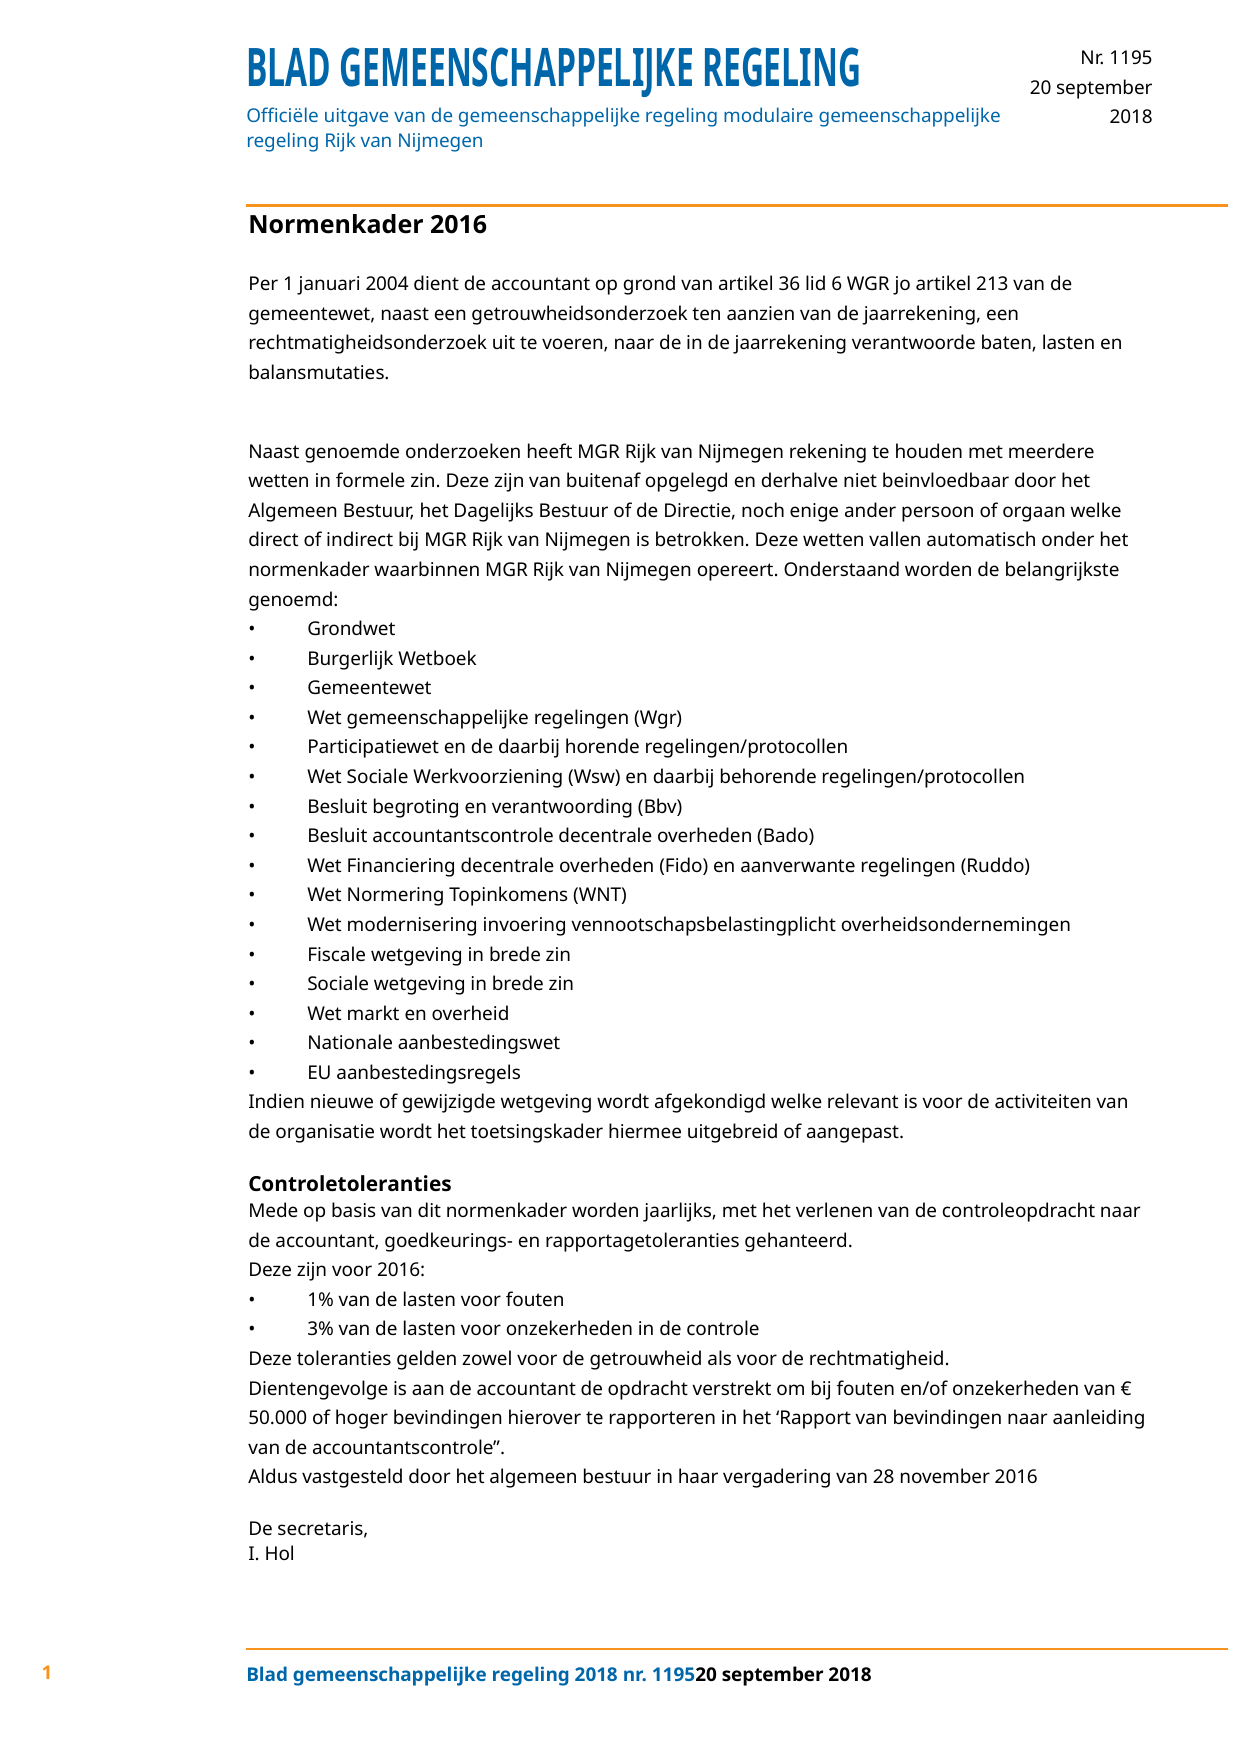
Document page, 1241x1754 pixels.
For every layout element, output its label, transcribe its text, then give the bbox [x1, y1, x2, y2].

list Gemeentewet [248, 674, 1152, 700]
text Indien nieuwe of gewijzigde wetgeving wordt afgekondigd welke relevant is voor de activiteiten van de organisatie wordt het toetsingskader hiermee uitgebreid of aangepast. [248, 1089, 1152, 1144]
list Fiscale wetgeving in brede zin [248, 941, 1152, 967]
text Controletoleranties [248, 1169, 1152, 1197]
list Burgerlijk Wetboek [248, 645, 1152, 671]
list Nationale aanbestedingswet [248, 1029, 1152, 1055]
list Wet Normering Topinkomens (WNT) [248, 882, 1152, 907]
list EU aanbestedingsregels [248, 1059, 1152, 1085]
list Wet modernisering invoering vennootschapsbelastingplicht overheidsondernemingen [248, 911, 1152, 937]
text Naast genoemde onderzoeken heeft MGR Rijk van Nijmegen rekening te houden met meerdere wetten in formele zin. Deze zijn van buitenaf opgelegd en derhalve niet beinvloedbaar door het Algemeen Bestuur, het Dagelijks Bestuur of de Directie, noch enige ander persoon of orgaan welke direct of indirect bij MGR Rijk van Nijmegen is betrokken. Deze wetten vallen automatisch onder het normenkader waarbinnen MGR Rijk van Nijmegen opereert. Onderstaand worden de belangrijkste genoemd: [248, 438, 1152, 612]
list Wet gemeenschappelijke regelingen (Wgr) [248, 704, 1152, 730]
text Mede op basis van dit normenkader worden jaarlijks, met het verlenen van de controleopdracht naar de accountant, goedkeurings- en rapportagetoleranties gehanteerd. [248, 1197, 1152, 1252]
text Deze toleranties gelden zowel voor de getrouwheid als voor de rechtmatigheid. [248, 1345, 1152, 1371]
text Deze zijn voor 2016: [248, 1256, 1152, 1282]
list Besluit accountantscontrole decentrale overheden (Bado) [248, 822, 1152, 848]
list Grondwet [248, 615, 1152, 641]
text Normenkader 2016 [248, 207, 1152, 241]
text Per 1 januari 2004 dient de accountant op grond van artikel 36 lid 6 WGR jo artikel 213 van de gemeentewet, naast een getrouwheidsonderzoek ten aanzien van de jaarrekening, een rechtmatigheidsonderzoek uit te voeren, naar de in de jaarrekening verantwoorde baten, lasten en balansmutaties. [248, 270, 1152, 385]
text Dientengevolge is aan de accountant de opdracht verstrekt om bij fouten en/of onzekerheden van € 50.000 of hoger bevindingen hierover te rapporteren in het ‘Rapport van bevindingen naar aanleiding van de accountantscontrole”. [248, 1375, 1152, 1459]
text De secretaris, [248, 1515, 1152, 1541]
picture [41, 47, 231, 172]
list Participatiewet en de daarbij horende regelingen/protocollen [248, 734, 1152, 759]
list 3% van de lasten voor onzekerheden in de controle [248, 1316, 1152, 1341]
text Aldus vastgesteld door het algemeen bestuur in haar vergadering van 28 november 2016 [248, 1463, 1152, 1489]
list Besluit begroting en verantwoording (Bbv) [248, 793, 1152, 819]
list 1% van de lasten voor fouten [248, 1286, 1152, 1312]
list Wet Sociale Werkvoorziening (Wsw) en daarbij behorende regelingen/protocollen [248, 763, 1152, 789]
list Wet markt en overheid [248, 1000, 1152, 1026]
list Wet Financiering decentrale overheden (Fido) en aanverwante regelingen (Ruddo) [248, 852, 1152, 878]
list Sociale wetgeving in brede zin [248, 970, 1152, 996]
text I. Hol [248, 1541, 1152, 1566]
